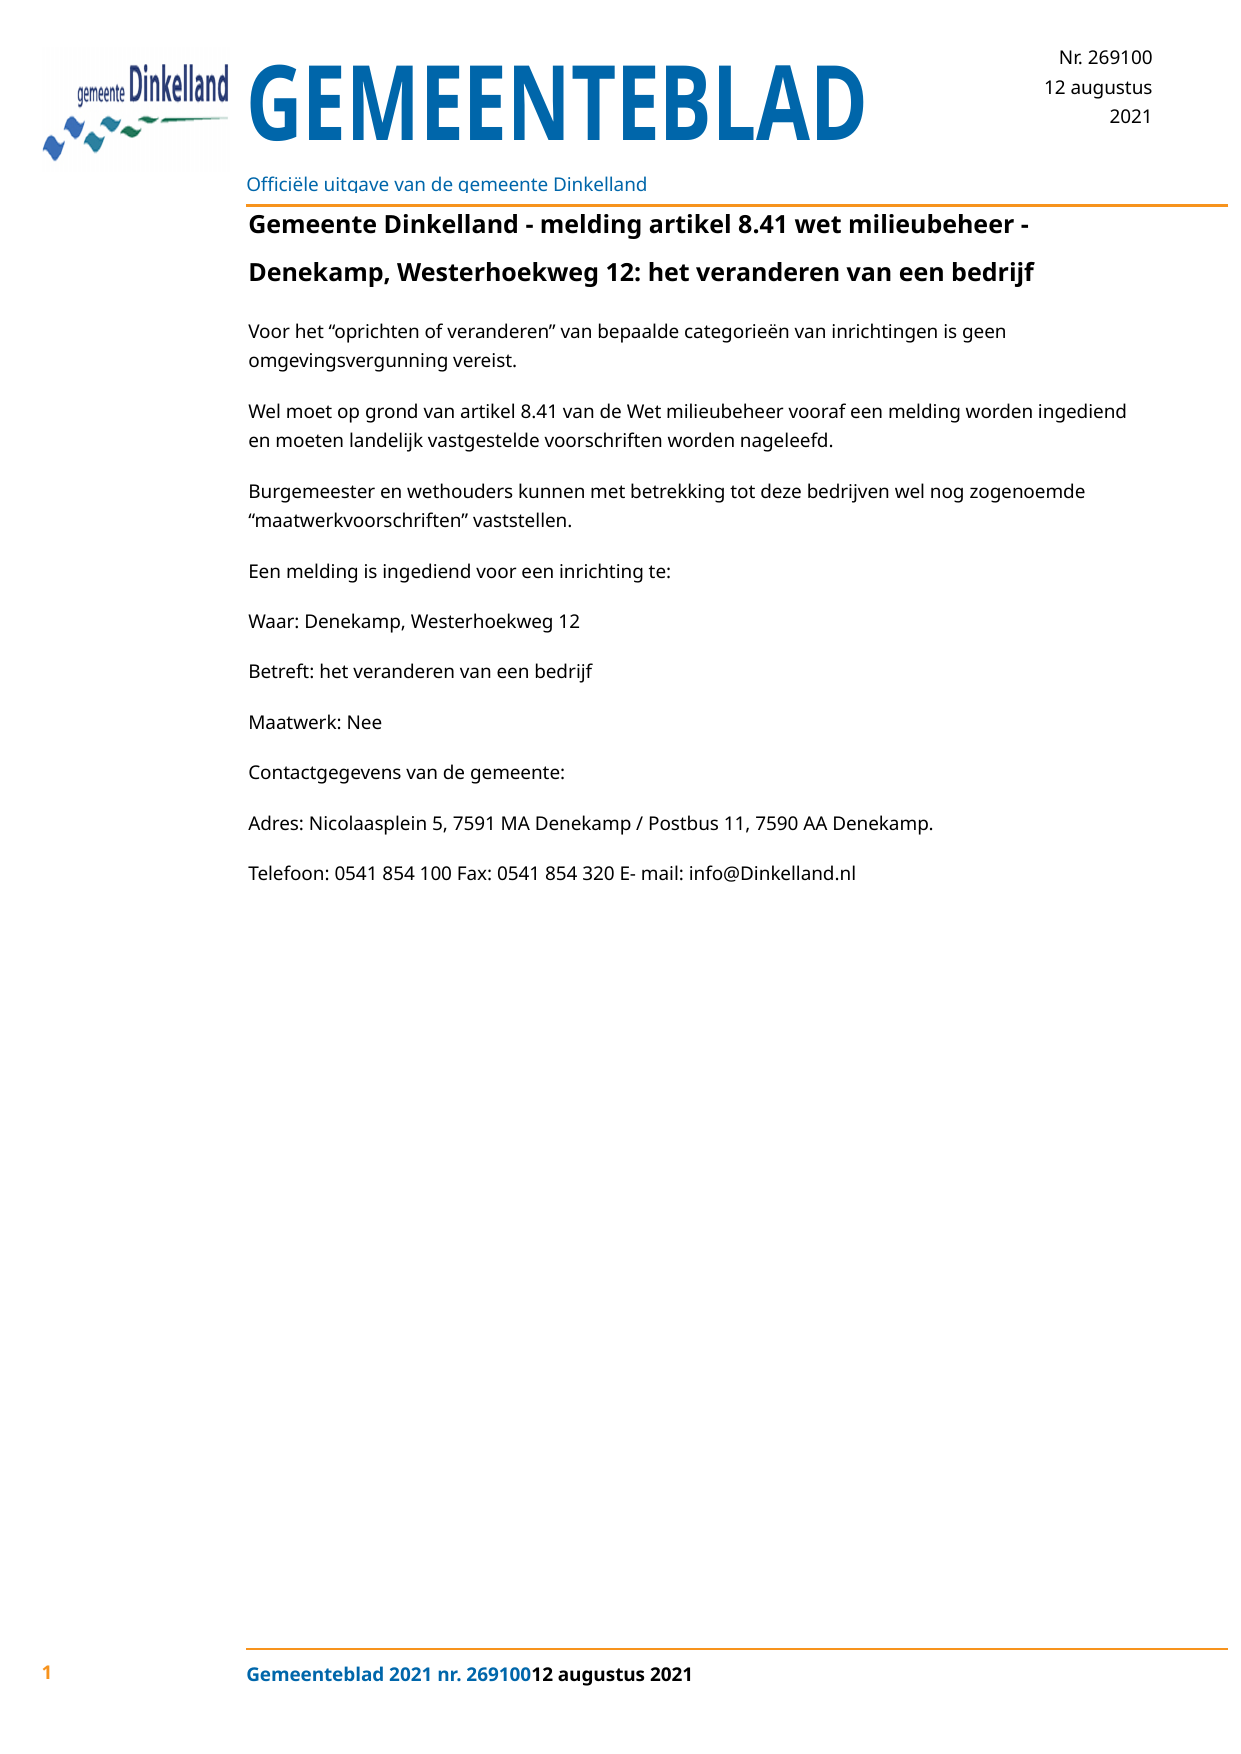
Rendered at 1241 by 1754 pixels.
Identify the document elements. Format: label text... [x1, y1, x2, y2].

text Wel moet op grond van artikel 8.41 van de Wet milieubeheer vooraf een melding worden ingediend en moeten landelijk vastgestelde voorschriften worden nageleefd. [248, 398, 1152, 453]
text Burgemeester en wethouders kunnen met betrekking tot deze bedrijven wel nog zogenoemde “maatwerkvoorschriften” vaststellen. [248, 478, 1152, 533]
text Telefoon: 0541 854 100 Fax: 0541 854 320 E- mail: info@Dinkelland.nl [248, 860, 1152, 886]
text Een melding is ingediend voor een inrichting te: [248, 558, 1152, 584]
text Voor het “oprichten of veranderen” van bepaalde categorieën van inrichtingen is geen omgevingsvergunning vereist. [248, 318, 1152, 373]
text Waar: Denekamp, Westerhoekweg 12 [248, 608, 1152, 634]
text Maatwerk: Nee [248, 709, 1152, 735]
text Contactgegevens van de gemeente: [248, 759, 1152, 785]
text Gemeente Dinkelland - melding artikel 8.41 wet milieubeheer - Denekamp, Westerhoekweg 12: het veranderen van een bedrijf [248, 207, 1152, 288]
text Betreft: het veranderen van een bedrijf [248, 659, 1152, 684]
picture [41, 47, 231, 172]
text Adres: Nicolaasplein 5, 7591 MA Denekamp / Postbus 11, 7590 AA Denekamp. [248, 810, 1152, 836]
